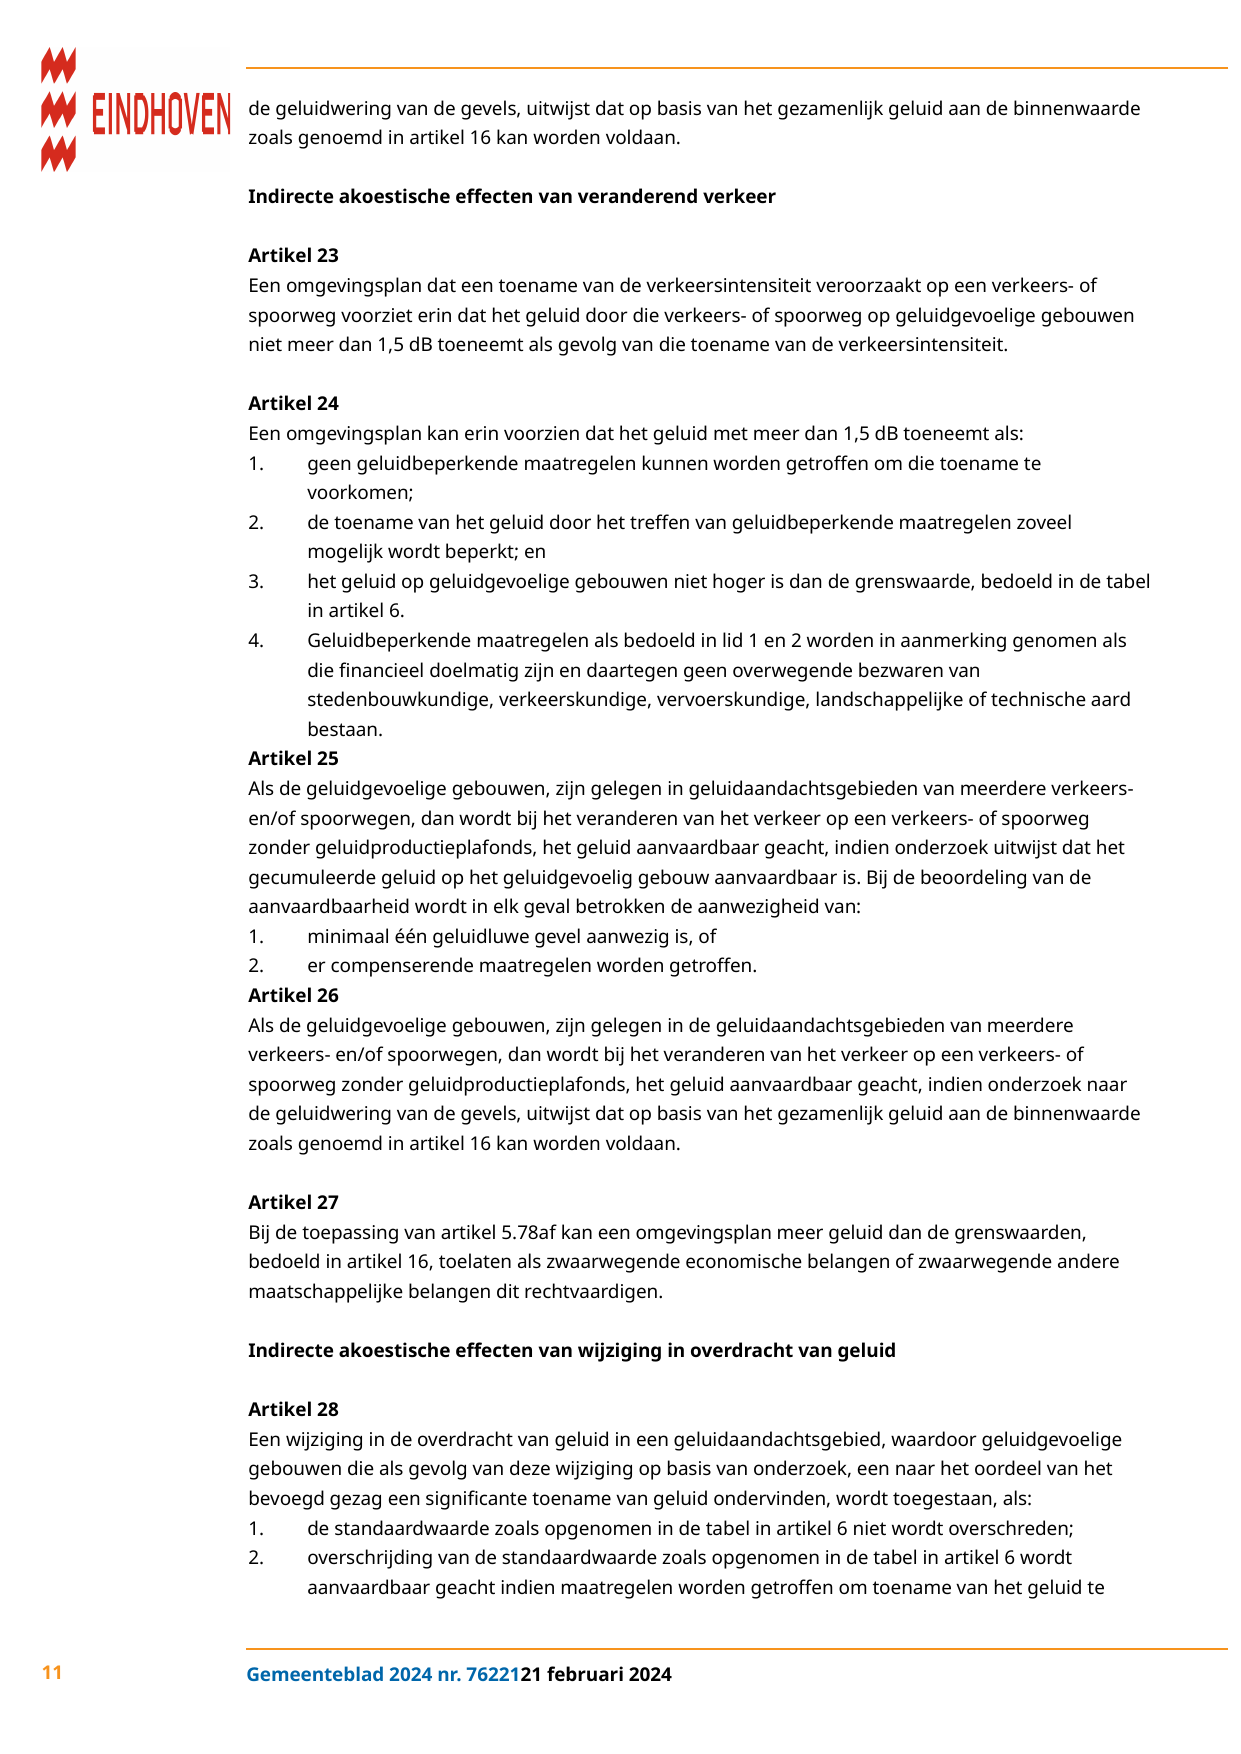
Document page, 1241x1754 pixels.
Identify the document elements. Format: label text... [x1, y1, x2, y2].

list de standaardwaarde zoals opgenomen in de tabel in artikel 6 niet wordt overschreden; [248, 1515, 1152, 1541]
text Een wijziging in de overdracht van geluid in een geluidaandachtsgebied, waardoor geluidgevoelige gebouwen die als gevolg van deze wijziging op basis van onderzoek, een naar het oordeel van het bevoegd gezag een significante toename van geluid ondervinden, wordt toegestaan, als: [248, 1426, 1152, 1511]
text Artikel 25 [248, 746, 1152, 771]
list Geluidbeperkende maatregelen als bedoeld in lid 1 en 2 worden in aanmerking genomen als die financieel doelmatig zijn en daartegen geen overwegende bezwaren van stedenbouwkundige, verkeerskundige, vervoerskundige, landschappelijke of technische aard bestaan. [248, 627, 1152, 742]
text Artikel 28 [248, 1396, 1152, 1422]
text Bij de toepassing van artikel 5.78af kan een omgevingsplan meer geluid dan de grenswaarden, bedoeld in artikel 16, toelaten als zwaarwegende economische belangen of zwaarwegende andere maatschappelijke belangen dit rechtvaardigen. [248, 1219, 1152, 1304]
text Artikel 26 [248, 982, 1152, 1008]
picture [41, 47, 231, 172]
list geen geluidbeperkende maatregelen kunnen worden getroffen om die toename te voorkomen; [248, 450, 1152, 505]
text Indirecte akoestische effecten van wijziging in overdracht van geluid [248, 1337, 1152, 1363]
list de toename van het geluid door het treffen van geluidbeperkende maatregelen zoveel mogelijk wordt beperkt; en [248, 509, 1152, 564]
list er compenserende maatregelen worden getroffen. [248, 953, 1152, 978]
text Artikel 23 [248, 243, 1152, 268]
text Een omgevingsplan kan erin voorzien dat het geluid met meer dan 1,5 dB toeneemt als: [248, 420, 1152, 446]
text Indirecte akoestische effecten van veranderend verkeer [248, 183, 1152, 209]
text Artikel 24 [248, 391, 1152, 416]
list overschrijding van de standaardwaarde zoals opgenomen in de tabel in artikel 6 wordt aanvaardbaar geacht indien maatregelen worden getroffen om toename van het geluid te [248, 1544, 1152, 1600]
text Artikel 27 [248, 1189, 1152, 1215]
text Als de geluidgevoelige gebouwen, zijn gelegen in de geluidaandachtsgebieden van meerdere verkeers- en/of spoorwegen, dan wordt bij het veranderen van het verkeer op een verkeers- of spoorweg zonder geluidproductieplafonds, het geluid aanvaardbaar geacht, indien onderzoek naar de geluidwering van de gevels, uitwijst dat op basis van het gezamenlijk geluid aan de binnenwaarde zoals genoemd in artikel 16 kan worden voldaan. [248, 1012, 1152, 1156]
text de geluidwering van de gevels, uitwijst dat op basis van het gezamenlijk geluid aan de binnenwaarde zoals genoemd in artikel 16 kan worden voldaan. [248, 95, 1152, 150]
text Als de geluidgevoelige gebouwen, zijn gelegen in geluidaandachtsgebieden van meerdere verkeers- en/of spoorwegen, dan wordt bij het veranderen van het verkeer op een verkeers- of spoorweg zonder geluidproductieplafonds, het geluid aanvaardbaar geacht, indien onderzoek uitwijst dat het gecumuleerde geluid op het geluidgevoelig gebouw aanvaardbaar is. Bij de beoordeling van de aanvaardbaarheid wordt in elk geval betrokken de aanwezigheid van: [248, 775, 1152, 919]
list het geluid op geluidgevoelige gebouwen niet hoger is dan de grenswaarde, bedoeld in de tabel in artikel 6. [248, 568, 1152, 623]
text Een omgevingsplan dat een toename van de verkeersintensiteit veroorzaakt op een verkeers- of spoorweg voorziet erin dat het geluid door die verkeers- of spoorweg op geluidgevoelige gebouwen niet meer dan 1,5 dB toeneemt als gevolg van die toename van de verkeersintensiteit. [248, 272, 1152, 357]
list minimaal één geluidluwe gevel aanwezig is, of [248, 923, 1152, 949]
